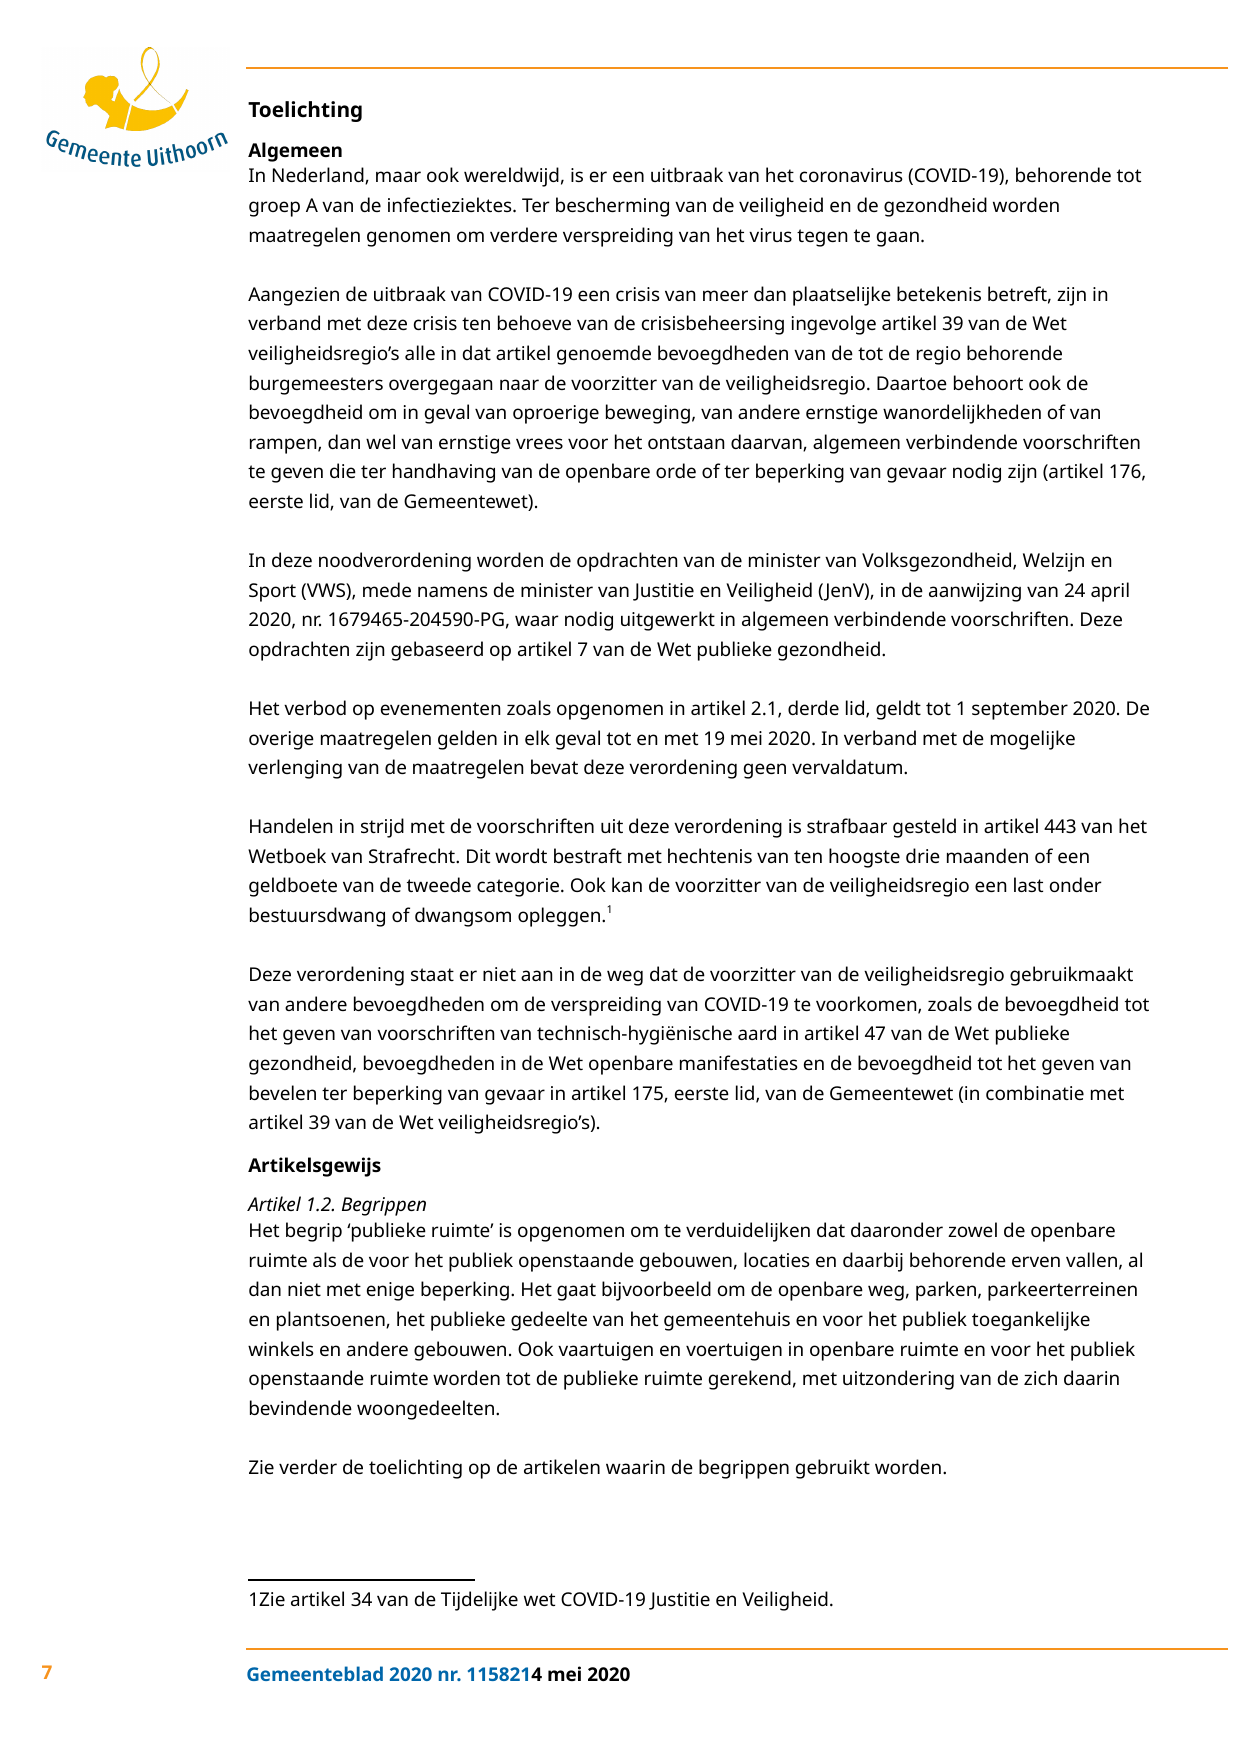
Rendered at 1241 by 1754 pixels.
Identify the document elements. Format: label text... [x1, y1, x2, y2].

text Handelen in strijd met de voorschriften uit deze verordening is strafbaar gesteld in artikel 443 van het Wetboek van Strafrecht. Dit wordt bestraft met hechtenis van ten hoogste drie maanden of een geldboete van de tweede categorie. Ook kan de voorzitter van de veiligheidsregio een last onder bestuursdwang of dwangsom opleggen. [248, 813, 1152, 928]
text In Nederland, maar ook wereldwijd, is er een uitbraak van het coronavirus (COVID-19), behorende tot groep A van de infectieziektes. Ter bescherming van de veiligheid en de gezondheid worden maatregelen genomen om verdere verspreiding van het virus tegen te gaan. [248, 163, 1152, 247]
text Algemeen [248, 137, 1152, 163]
text Het verbod op evenementen zoals opgenomen in artikel 2.1, derde lid, geldt tot 1 september 2020. De overige maatregelen gelden in elk geval tot en met 19 mei 2020. In verband met de mogelijke verlenging van de maatregelen bevat deze verordening geen vervaldatum. [248, 695, 1152, 780]
picture [41, 47, 231, 172]
text Zie verder de toelichting op de artikelen waarin de begrippen gebruikt worden. [248, 1454, 1152, 1480]
text Artikel 1.2. Begrippen [248, 1192, 1152, 1217]
text In deze noodverordening worden de opdrachten van de minister van Volksgezondheid, Welzijn en Sport (VWS), mede namens de minister van Justitie en Veiligheid (JenV), in de aanwijzing van 24 april 2020, nr. 1679465-204590-PG, waar nodig uitgewerkt in algemeen verbindende voorschriften. Deze opdrachten zijn gebaseerd op artikel 7 van de Wet publieke gezondheid. [248, 547, 1152, 662]
text Het begrip ‘publieke ruimte’ is opgenomen om te verduidelijken dat daaronder zowel de openbare ruimte als de voor het publiek openstaande gebouwen, locaties en daarbij behorende erven vallen, al dan niet met enige beperking. Het gaat bijvoorbeeld om de openbare weg, parken, parkeerterreinen en plantsoenen, het publieke gedeelte van het gemeentehuis en voor het publiek toegankelijke winkels en andere gebouwen. Ook vaartuigen en voertuigen in openbare ruimte en voor het publiek openstaande ruimte worden tot de publieke ruimte gerekend, met uitzondering van de zich daarin bevindende woongedeelten. [248, 1217, 1152, 1421]
text Deze verordening staat er niet aan in de weg dat de voorzitter van de veiligheidsregio gebruikmaakt van andere bevoegdheden om de verspreiding van COVID-19 te voorkomen, zoals de bevoegdheid tot het geven van voorschriften van technisch-hygiënische aard in artikel 47 van de Wet publieke gezondheid, bevoegdheden in de Wet openbare manifestaties en de bevoegdheid tot het geven van bevelen ter beperking van gevaar in artikel 175, eerste lid, van de Gemeentewet (in combinatie met artikel 39 van de Wet veiligheidsregio’s). [248, 961, 1152, 1135]
text Aangezien de uitbraak van COVID-19 een crisis van meer dan plaatselijke betekenis betreft, zijn in verband met deze crisis ten behoeve van de crisisbeheersing ingevolge artikel 39 van de Wet veiligheidsregio’s alle in dat artikel genoemde bevoegdheden van de tot de regio behorende burgemeesters overgegaan naar de voorzitter van de veiligheidsregio. Daartoe behoort ook de bevoegdheid om in geval van oproerige beweging, van andere ernstige wanordelijkheden of van rampen, dan wel van ernstige vrees voor het ontstaan daarvan, algemeen verbindende voorschriften te geven die ter handhaving van de openbare orde of ter beperking van gevaar nodig zijn (artikel 176, eerste lid, van de Gemeentewet). [248, 281, 1152, 514]
text Toelichting [248, 95, 1152, 123]
text Zie artikel 34 van de Tijdelijke wet COVID-19 Justitie en Veiligheid. [248, 1586, 1152, 1612]
text Artikelsgewijs [248, 1152, 1152, 1178]
